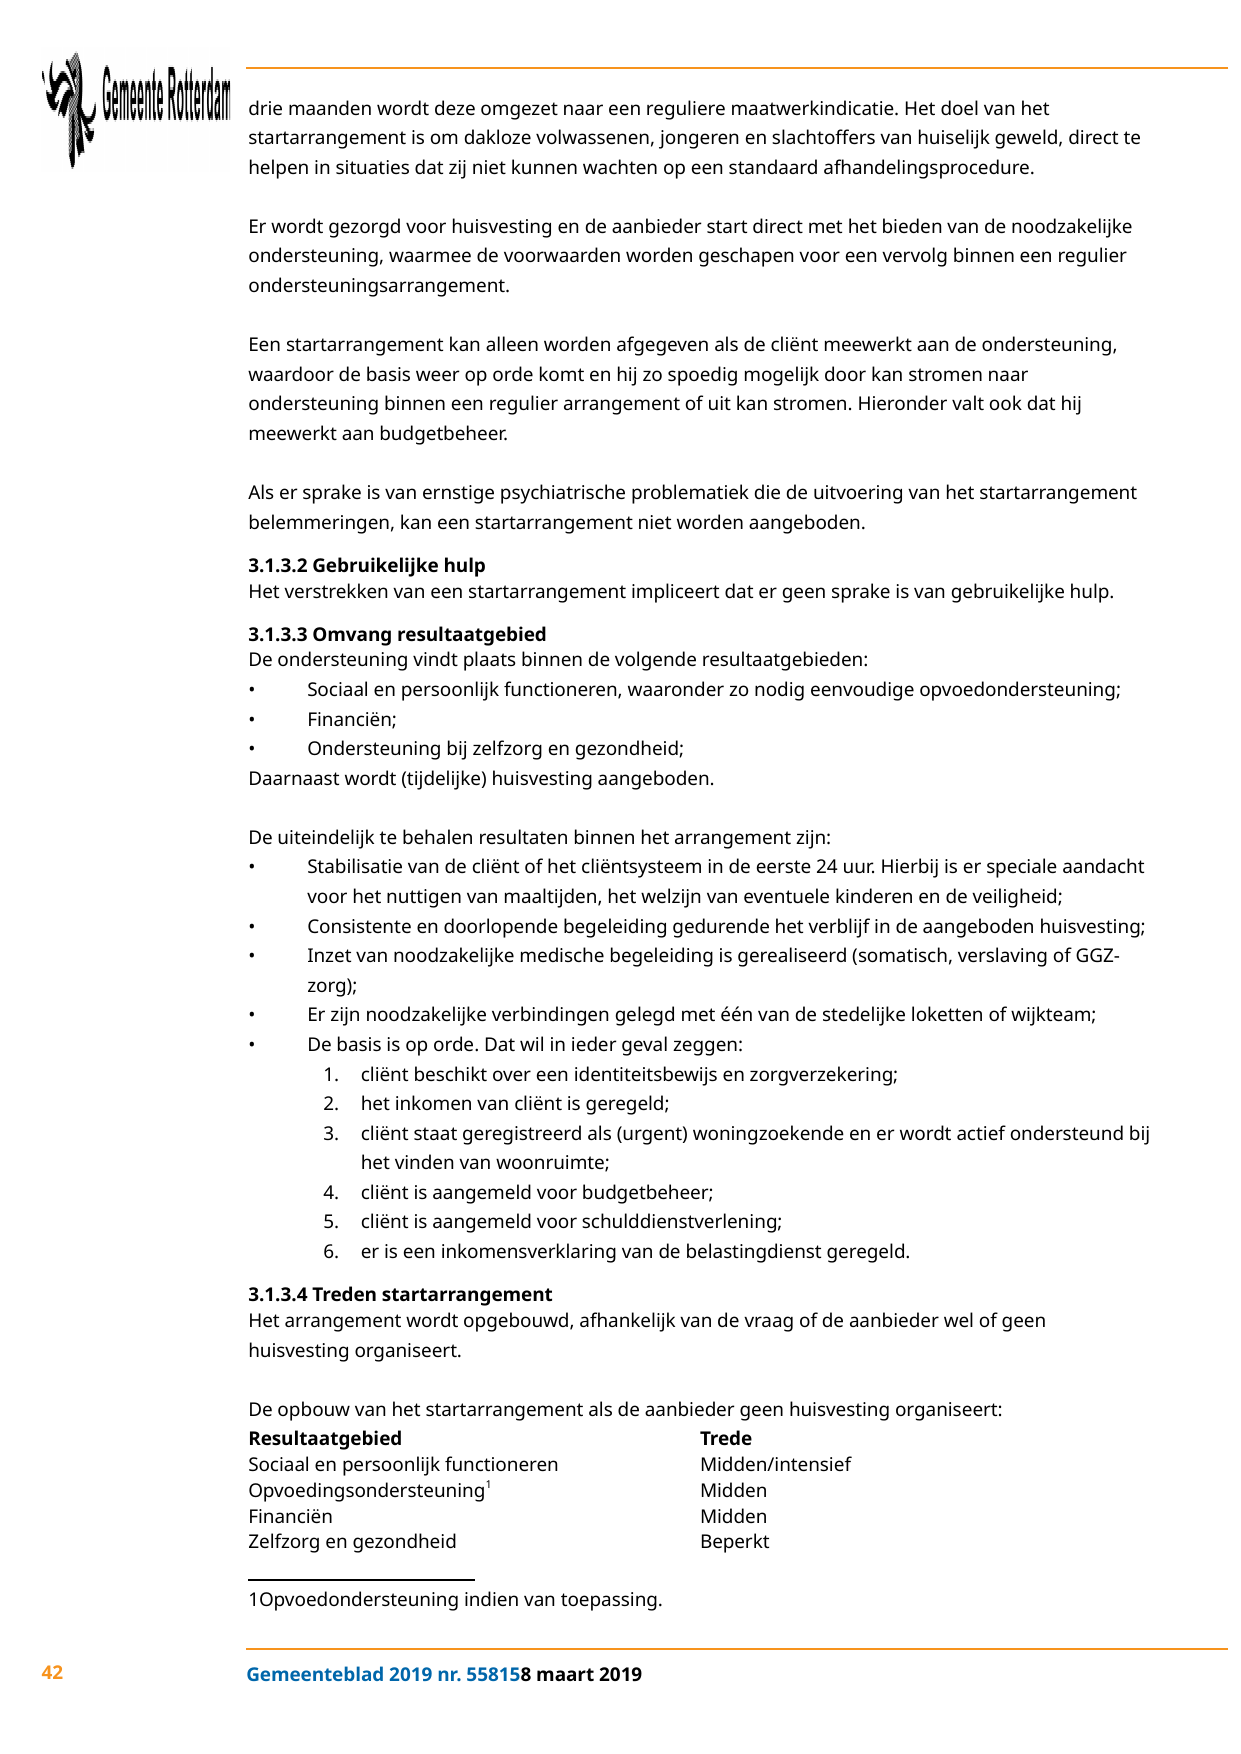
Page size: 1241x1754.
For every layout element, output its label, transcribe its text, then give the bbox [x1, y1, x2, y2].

text Daarnaast wordt (tijdelijke) huisvesting aangeboden. [248, 765, 1152, 791]
text Een startarrangement kan alleen worden afgegeven als de cliënt meewerkt aan de ondersteuning, waardoor de basis weer op orde komt en hij zo spoedig mogelijk door kan stromen naar ondersteuning binnen een regulier arrangement of uit kan stromen. Hieronder valt ook dat hij meewerkt aan budgetbeheer. [248, 331, 1152, 446]
table_cell Midden/intensief [700, 1451, 1152, 1477]
table_cell Midden [700, 1477, 1152, 1503]
list Er zijn noodzakelijke verbindingen gelegd met één van de stedelijke loketten of wijkteam; [248, 1002, 1152, 1027]
list er is een inkomensverklaring van de belastingdienst geregeld. [323, 1238, 1152, 1264]
text Het verstrekken van een startarrangement impliceert dat er geen sprake is van gebruikelijke hulp. [248, 578, 1152, 603]
list cliënt staat geregistreerd als (urgent) woningzoekende en er wordt actief ondersteund bij het vinden van woonruimte; [323, 1120, 1152, 1175]
table_cell Midden [700, 1503, 1152, 1528]
list Financiën; [248, 706, 1152, 732]
picture [41, 47, 231, 172]
list Ondersteuning bij zelfzorg en gezondheid; [248, 735, 1152, 761]
list het inkomen van cliënt is geregeld; [323, 1090, 1152, 1116]
text Het arrangement wordt opgebouwd, afhankelijk van de vraag of de aanbieder wel of geen huisvesting organiseert. [248, 1307, 1152, 1362]
list Inzet van noodzakelijke medische begeleiding is gerealiseerd (somatisch, verslaving of GGZ-zorg); [248, 942, 1152, 998]
table_header Resultaatgebied [248, 1426, 700, 1451]
list Sociaal en persoonlijk functioneren, waaronder zo nodig eenvoudige opvoedondersteuning; [248, 676, 1152, 702]
list cliënt is aangemeld voor budgetbeheer; [323, 1179, 1152, 1205]
list Stabilisatie van de cliënt of het cliëntsysteem in de eerste 24 uur. Hierbij is er speciale aandacht voor het nuttigen van maaltijden, het welzijn van eventuele kinderen en de veiligheid; [248, 854, 1152, 909]
text Er wordt gezorgd voor huisvesting en de aanbieder start direct met het bieden van de noodzakelijke ondersteuning, waarmee de voorwaarden worden geschapen voor een vervolg binnen een regulier ondersteuningsarrangement. [248, 213, 1152, 298]
text De ondersteuning vindt plaats binnen de volgende resultaatgebieden: [248, 647, 1152, 672]
table_header Trede [700, 1426, 1152, 1451]
list cliënt beschikt over een identiteitsbewijs en zorgverzekering; [323, 1061, 1152, 1087]
list De basis is op orde. Dat wil in ieder geval zeggen: [248, 1031, 1152, 1057]
text 3.1.3.4 Treden startarrangement [248, 1281, 1152, 1307]
text De opbouw van het startarrangement als de aanbieder geen huisvesting organiseert: [248, 1396, 1152, 1422]
text De uiteindelijk te behalen resultaten binnen het arrangement zijn: [248, 824, 1152, 850]
table_cell Opvoedingsondersteuning [248, 1477, 700, 1503]
table_cell Sociaal en persoonlijk functioneren [248, 1451, 700, 1477]
table_cell Zelfzorg en gezondheid [248, 1529, 700, 1554]
list Consistente en doorlopende begeleiding gedurende het verblijf in de aangeboden huisvesting; [248, 913, 1152, 939]
table_cell Financiën [248, 1503, 700, 1528]
text drie maanden wordt deze omgezet naar een reguliere maatwerkindicatie. Het doel van het startarrangement is om dakloze volwassenen, jongeren en slachtoffers van huiselijk geweld, direct te helpen in situaties dat zij niet kunnen wachten op een standaard afhandelingsprocedure. [248, 95, 1152, 180]
table_cell Beperkt [700, 1529, 1152, 1554]
text Als er sprake is van ernstige psychiatrische problematiek die de uitvoering van het startarrangement belemmeringen, kan een startarrangement niet worden aangeboden. [248, 479, 1152, 535]
text 3.1.3.3 Omvang resultaatgebied [248, 621, 1152, 647]
list cliënt is aangemeld voor schulddienstverlening; [323, 1209, 1152, 1234]
text 3.1.3.2 Gebruikelijke hulp [248, 552, 1152, 578]
